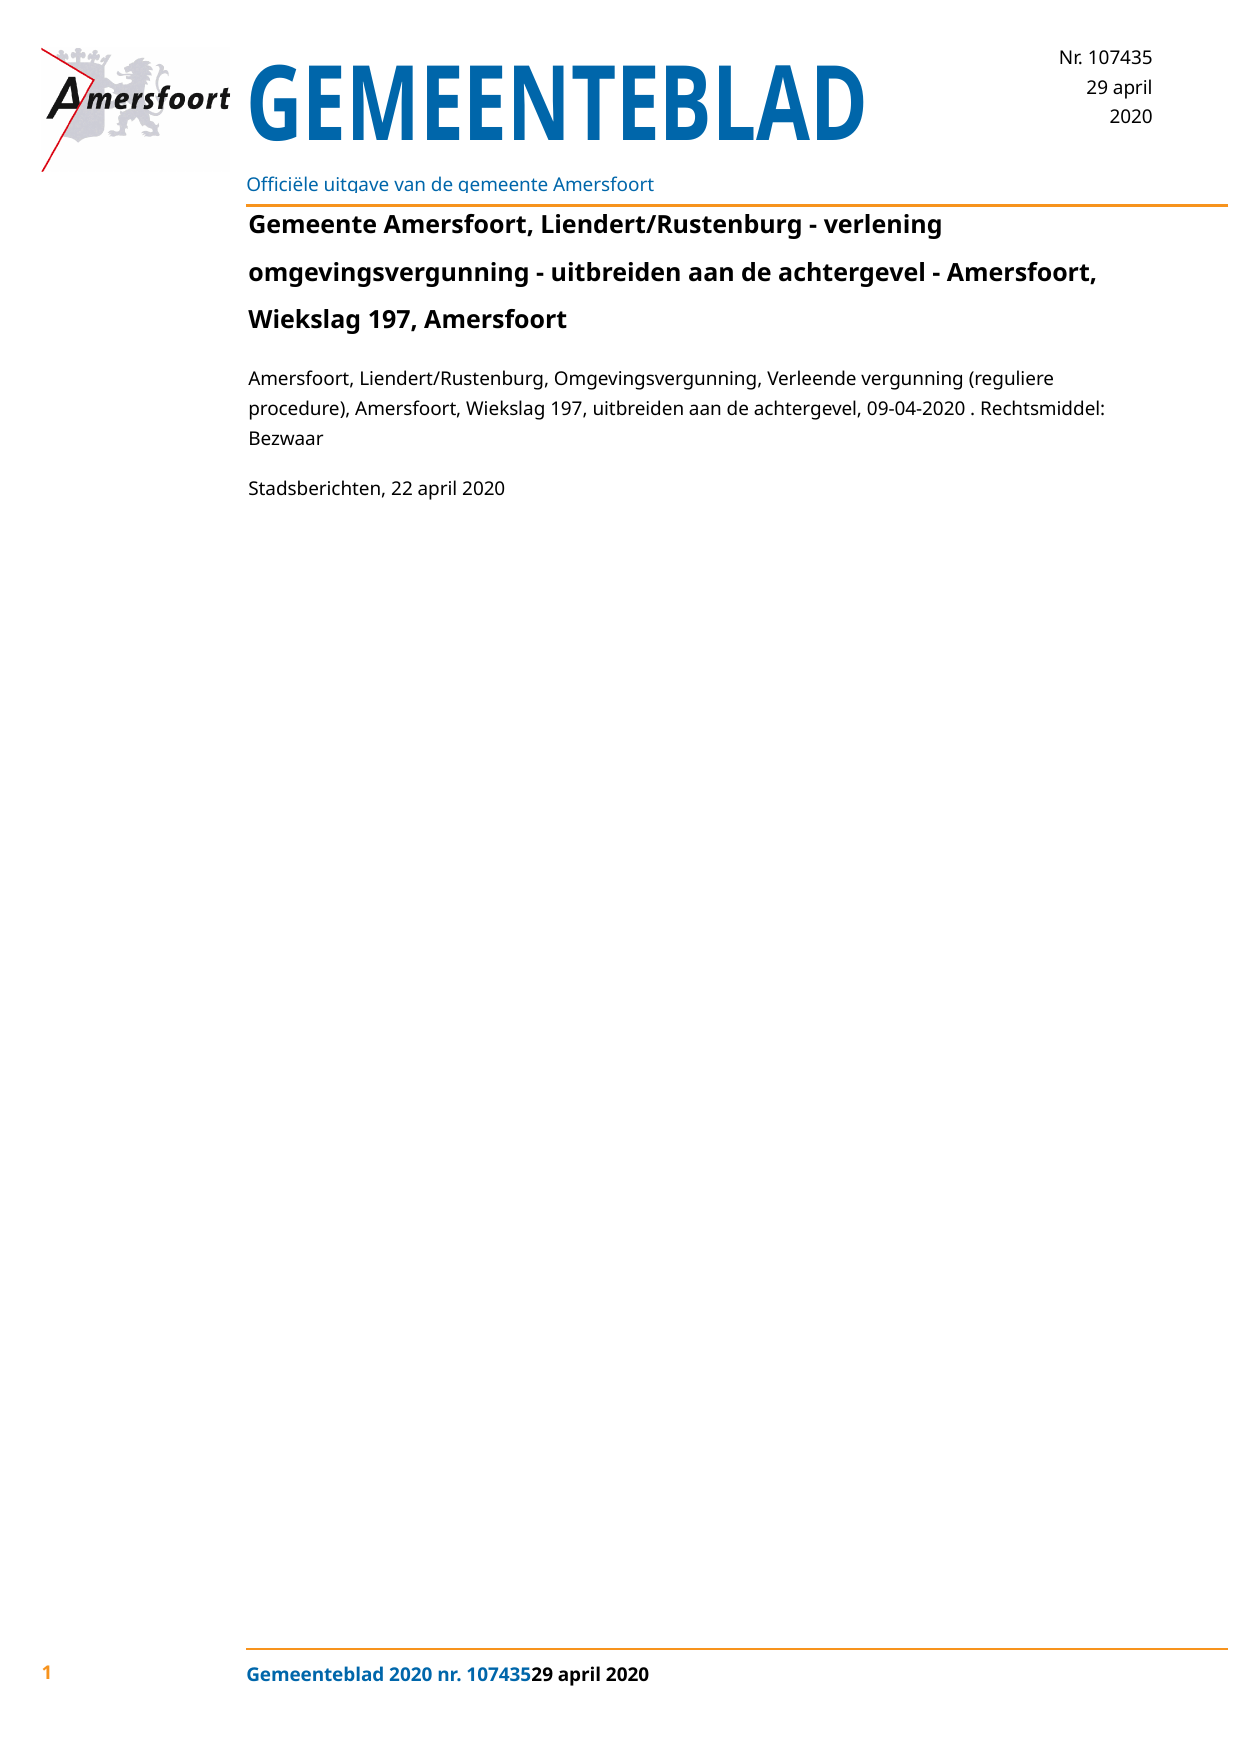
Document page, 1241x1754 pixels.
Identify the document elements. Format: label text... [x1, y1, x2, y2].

text Stadsberichten, 22 april 2020 [248, 475, 1152, 501]
picture [41, 47, 231, 172]
text Amersfoort, Liendert/Rustenburg, Omgevingsvergunning, Verleende vergunning (reguliere procedure), Amersfoort, Wiekslag 197, uitbreiden aan de achtergevel, 09-04-2020 . Rechtsmiddel: Bezwaar [248, 366, 1152, 450]
text Gemeente Amersfoort, Liendert/Rustenburg - verlening omgevingsvergunning - uitbreiden aan de achtergevel - Amersfoort, Wiekslag 197, Amersfoort [248, 207, 1152, 336]
